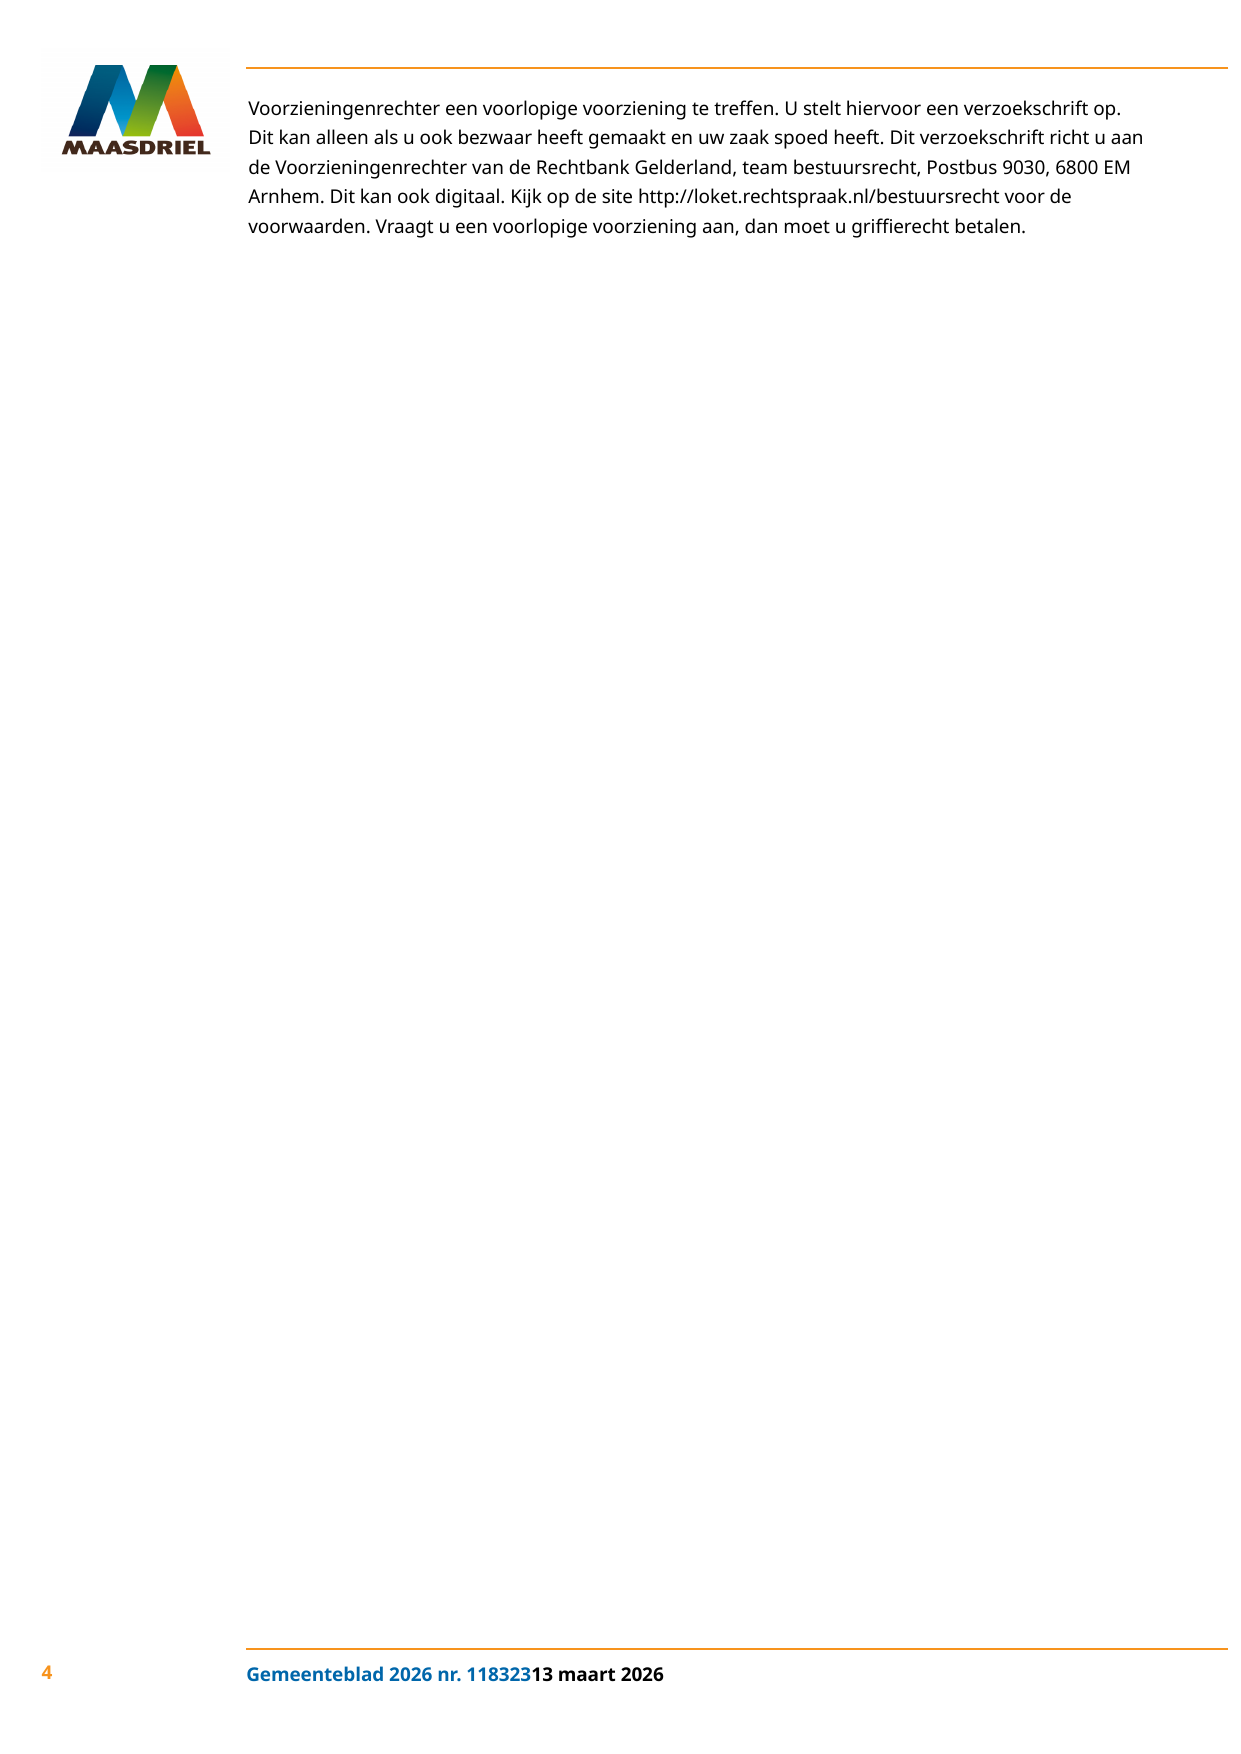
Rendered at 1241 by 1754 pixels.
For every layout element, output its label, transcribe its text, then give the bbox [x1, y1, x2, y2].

picture [41, 47, 231, 172]
text Voorzieningenrechter een voorlopige voorziening te treffen. U stelt hiervoor een verzoekschrift op. Dit kan alleen als u ook bezwaar heeft gemaakt en uw zaak spoed heeft. Dit verzoekschrift richt u aan de Voorzieningenrechter van de Rechtbank Gelderland, team bestuursrecht, Postbus 9030, 6800 EM Arnhem. Dit kan ook digitaal. Kijk op de site http://loket.rechtspraak.nl/bestuursrecht voor de voorwaarden. Vraagt u een voorlopige voorziening aan, dan moet u griffierecht betalen. [248, 95, 1152, 239]
